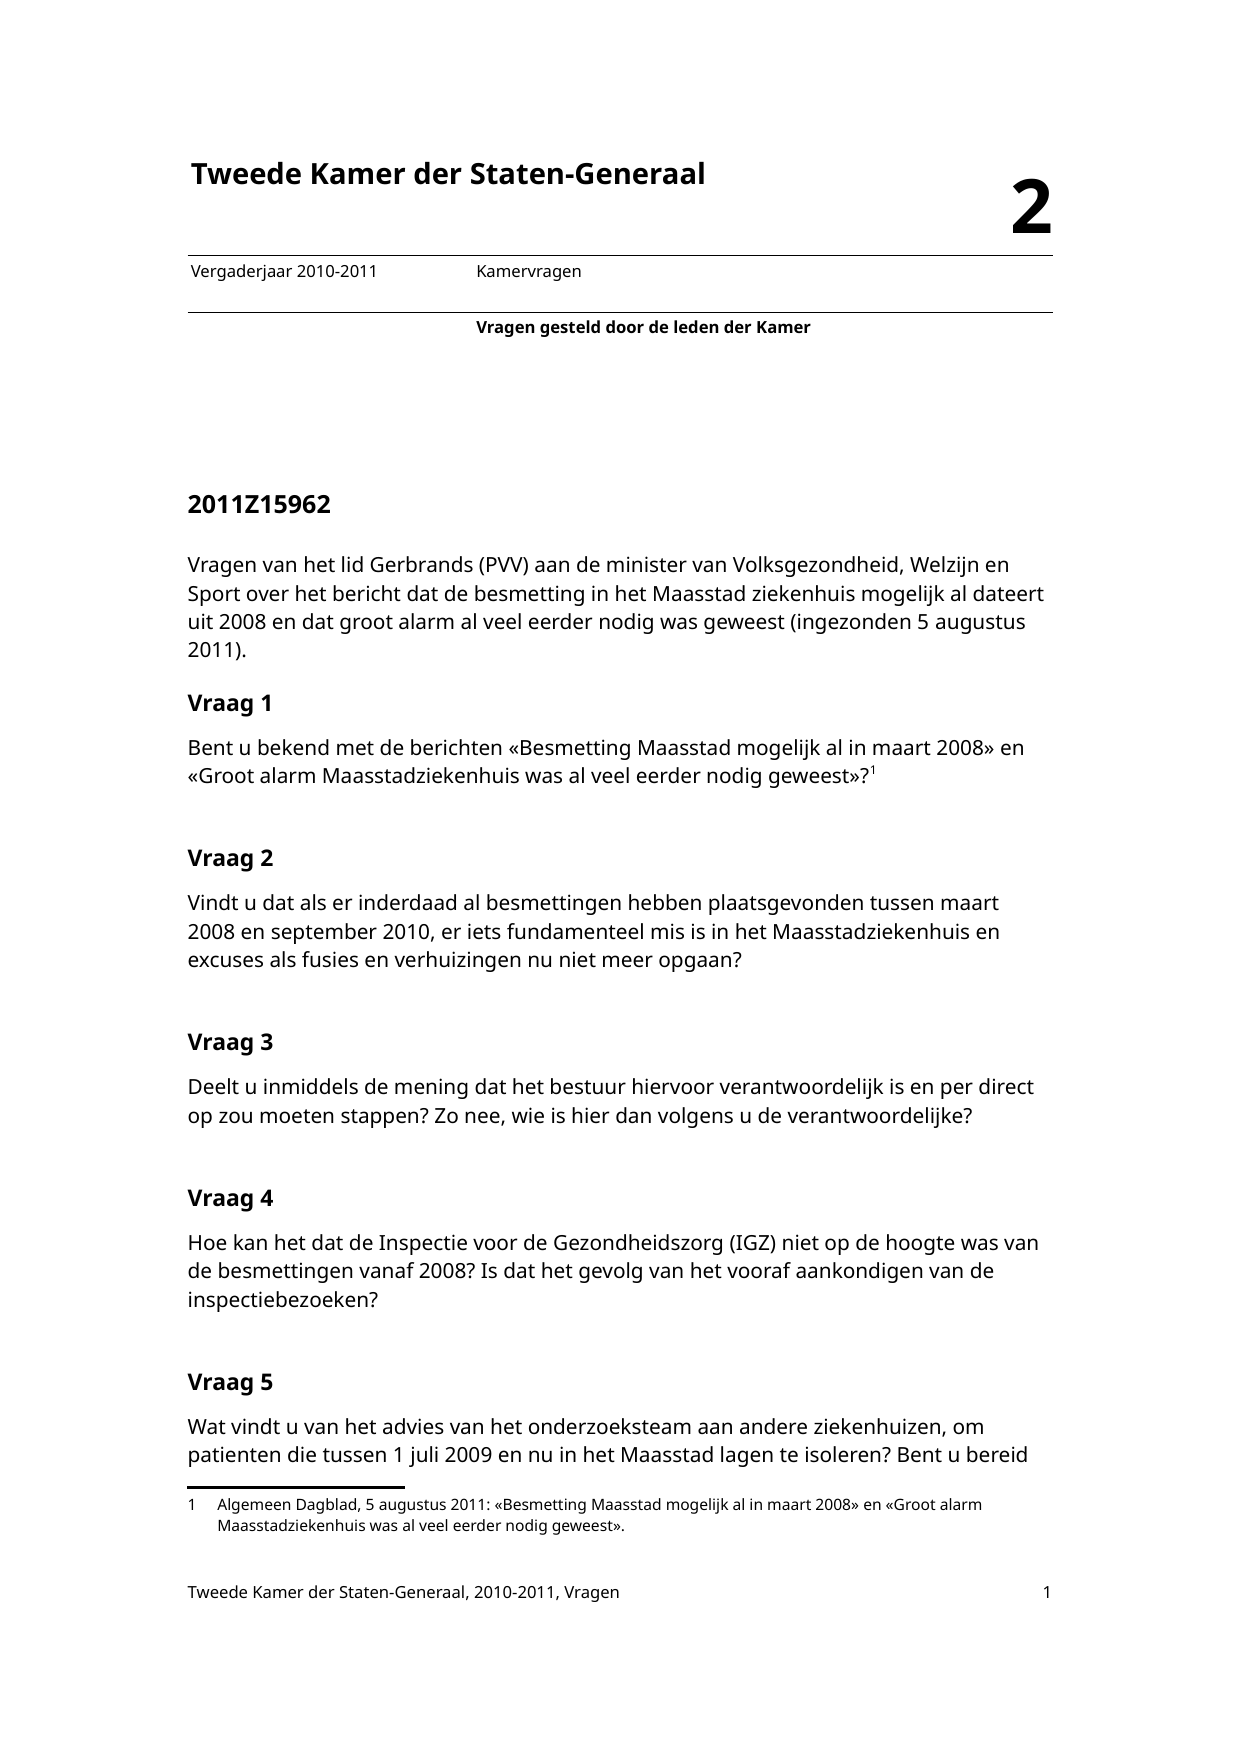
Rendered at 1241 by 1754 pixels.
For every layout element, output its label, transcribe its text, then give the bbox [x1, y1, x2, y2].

text Bent u bekend met de berichten «Besmetting Maasstad mogelijk al in maart 2008» en «Groot alarm Maasstadziekenhuis was al veel eerder nodig geweest»? [187, 733, 1053, 790]
subtitle Vraag 3 [187, 1026, 1053, 1057]
table_cell Kamervragen [473, 256, 1053, 312]
table_header Tweede Kamer der Staten-Generaal [188, 150, 879, 255]
text Deelt u inmiddels de mening dat het bestuur hiervoor verantwoordelijk is en per direct op zou moeten stappen? Zo nee, wie is hier dan volgens u de verantwoordelijke? [187, 1072, 1053, 1129]
table_header 2 [880, 150, 1053, 255]
text Vindt u dat als er inderdaad al besmettingen hebben plaatsgevonden tussen maart 2008 en september 2010, er iets fundamenteel mis is in het Maasstadziekenhuis en excuses als fusies en verhuizingen nu niet meer opgaan? [187, 888, 1053, 974]
text Vragen van het lid Gerbrands (PVV) aan de minister van Volksgezondheid, Welzijn en Sport over het bericht dat de besmetting in het Maasstad ziekenhuis mogelijk al dateert uit 2008 en dat groot alarm al veel eerder nodig was geweest (ingezonden 5 augustus 2011). [187, 550, 1053, 664]
text Algemeen Dagblad, 5 augustus 2011: «Besmetting Maasstad mogelijk al in maart 2008» en «Groot alarm Maasstadziekenhuis was al veel eerder nodig geweest». [187, 1479, 1053, 1536]
table_cell Vergaderjaar 2010-2011 [188, 256, 473, 312]
table_cell [188, 313, 473, 339]
subtitle Vraag 1 [187, 687, 1053, 718]
subtitle Vraag 5 [187, 1366, 1053, 1397]
subtitle Vraag 2 [187, 842, 1053, 873]
subtitle Vraag 4 [187, 1182, 1053, 1213]
text Wat vindt u van het advies van het onderzoeksteam aan andere ziekenhuizen, om patienten die tussen 1 juli 2009 en nu in het Maasstad lagen te isoleren? Bent u bereid [187, 1412, 1053, 1469]
table_cell Vragen gesteld door de leden der Kamer [473, 313, 1053, 339]
text 2011Z15962 [187, 487, 1053, 521]
text Hoe kan het dat de Inspectie voor de Gezondheidszorg (IGZ) niet op de hoogte was van de besmettingen vanaf 2008? Is dat het gevolg van het vooraf aankondigen van de inspectiebezoeken? [187, 1228, 1053, 1313]
